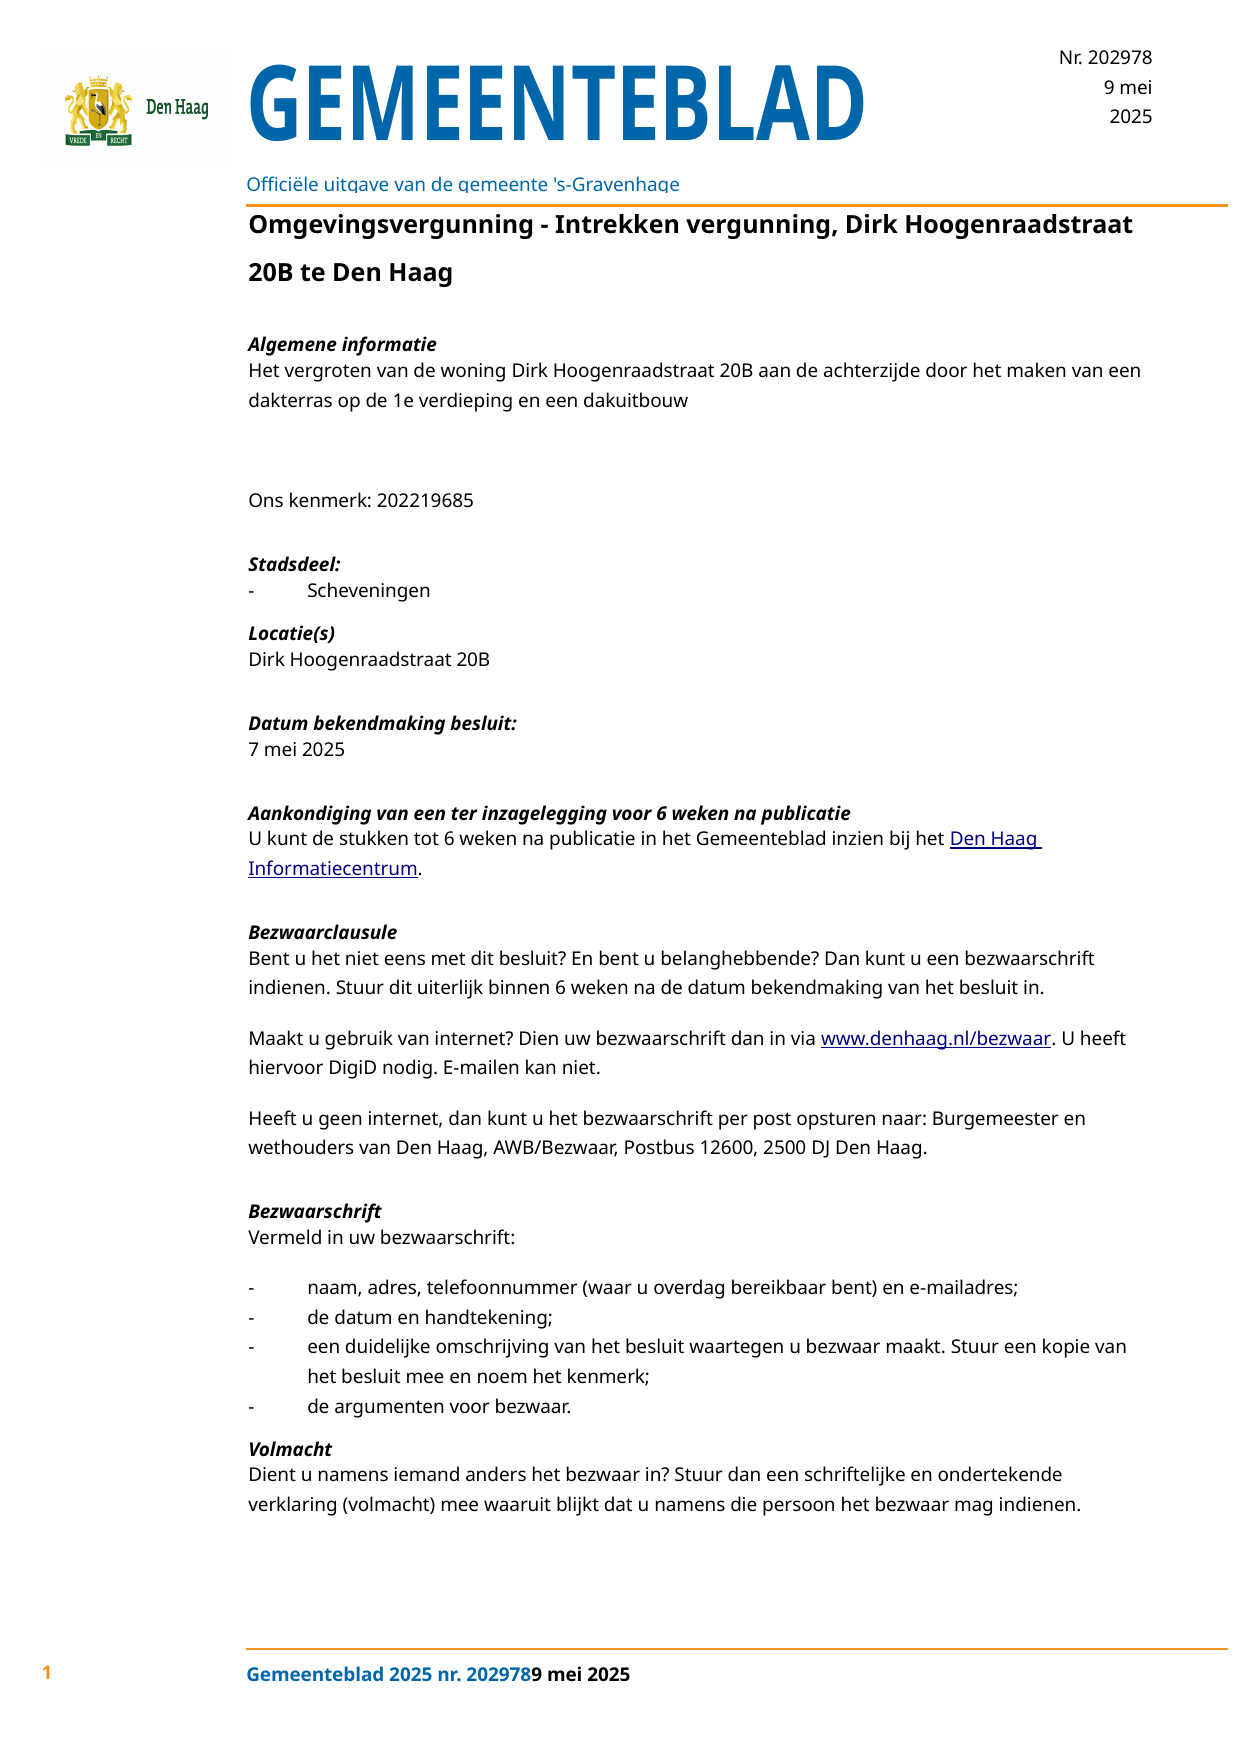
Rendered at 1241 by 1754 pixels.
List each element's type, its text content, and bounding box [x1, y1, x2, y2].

list de datum en handtekening; [248, 1304, 1152, 1330]
text Ons kenmerk: 202219685 [248, 488, 1152, 513]
text Aankondiging van een ter inzagelegging voor 6 weken na publicatie [248, 800, 1152, 826]
list Scheveningen [248, 577, 1152, 603]
text Datum bekendmaking besluit: [248, 710, 1152, 736]
list een duidelijke omschrijving van het besluit waartegen u bezwaar maakt. Stuur een kopie van het besluit mee en noem het kenmerk; [248, 1334, 1152, 1389]
text Bezwaarclausule [248, 919, 1152, 945]
text Vermeld in uw bezwaarschrift: [248, 1224, 1152, 1250]
text Stadsdeel: [248, 552, 1152, 577]
text Heeft u geen internet, dan kunt u het bezwaarschrift per post opsturen naar: Burgemeester en wethouders van Den Haag, AWB/Bezwaar, Postbus 12600, 2500 DJ Den Haag. [248, 1105, 1152, 1160]
text 7 mei 2025 [248, 736, 1152, 762]
list de argumenten voor bezwaar. [248, 1393, 1152, 1418]
text Dirk Hoogenraadstraat 20B [248, 646, 1152, 672]
text Volmacht [248, 1436, 1152, 1462]
text Locatie(s) [248, 620, 1152, 646]
picture [41, 47, 231, 172]
text Omgevingsvergunning - Intrekken vergunning, Dirk Hoogenraadstraat 20B te Den Haag [248, 207, 1152, 288]
text Het vergroten van de woning Dirk Hoogenraadstraat 20B aan de achterzijde door het maken van een dakterras op de 1e verdieping en een dakuitbouw [248, 357, 1152, 412]
text U kunt de stukken tot 6 weken na publicatie in het Gemeenteblad inzien bij het Den Haag Informatiecentrum. [248, 826, 1152, 881]
text Dient u namens iemand anders het bezwaar in? Stuur dan een schriftelijke en ondertekende verklaring (volmacht) mee waaruit blijkt dat u namens die persoon het bezwaar mag indienen. [248, 1462, 1152, 1517]
text Maakt u gebruik van internet? Dien uw bezwaarschrift dan in via www.denhaag.nl/bezwaar. U heeft hiervoor DigiD nodig. E-mailen kan niet. [248, 1025, 1152, 1080]
text Algemene informatie [248, 331, 1152, 357]
text Bent u het niet eens met dit besluit? En bent u belanghebbende? Dan kunt u een bezwaarschrift indienen. Stuur dit uiterlijk binnen 6 weken na de datum bekendmaking van het besluit in. [248, 945, 1152, 1000]
list naam, adres, telefoonnummer (waar u overdag bereikbaar bent) en e-mailadres; [248, 1274, 1152, 1300]
text Bezwaarschrift [248, 1198, 1152, 1224]
